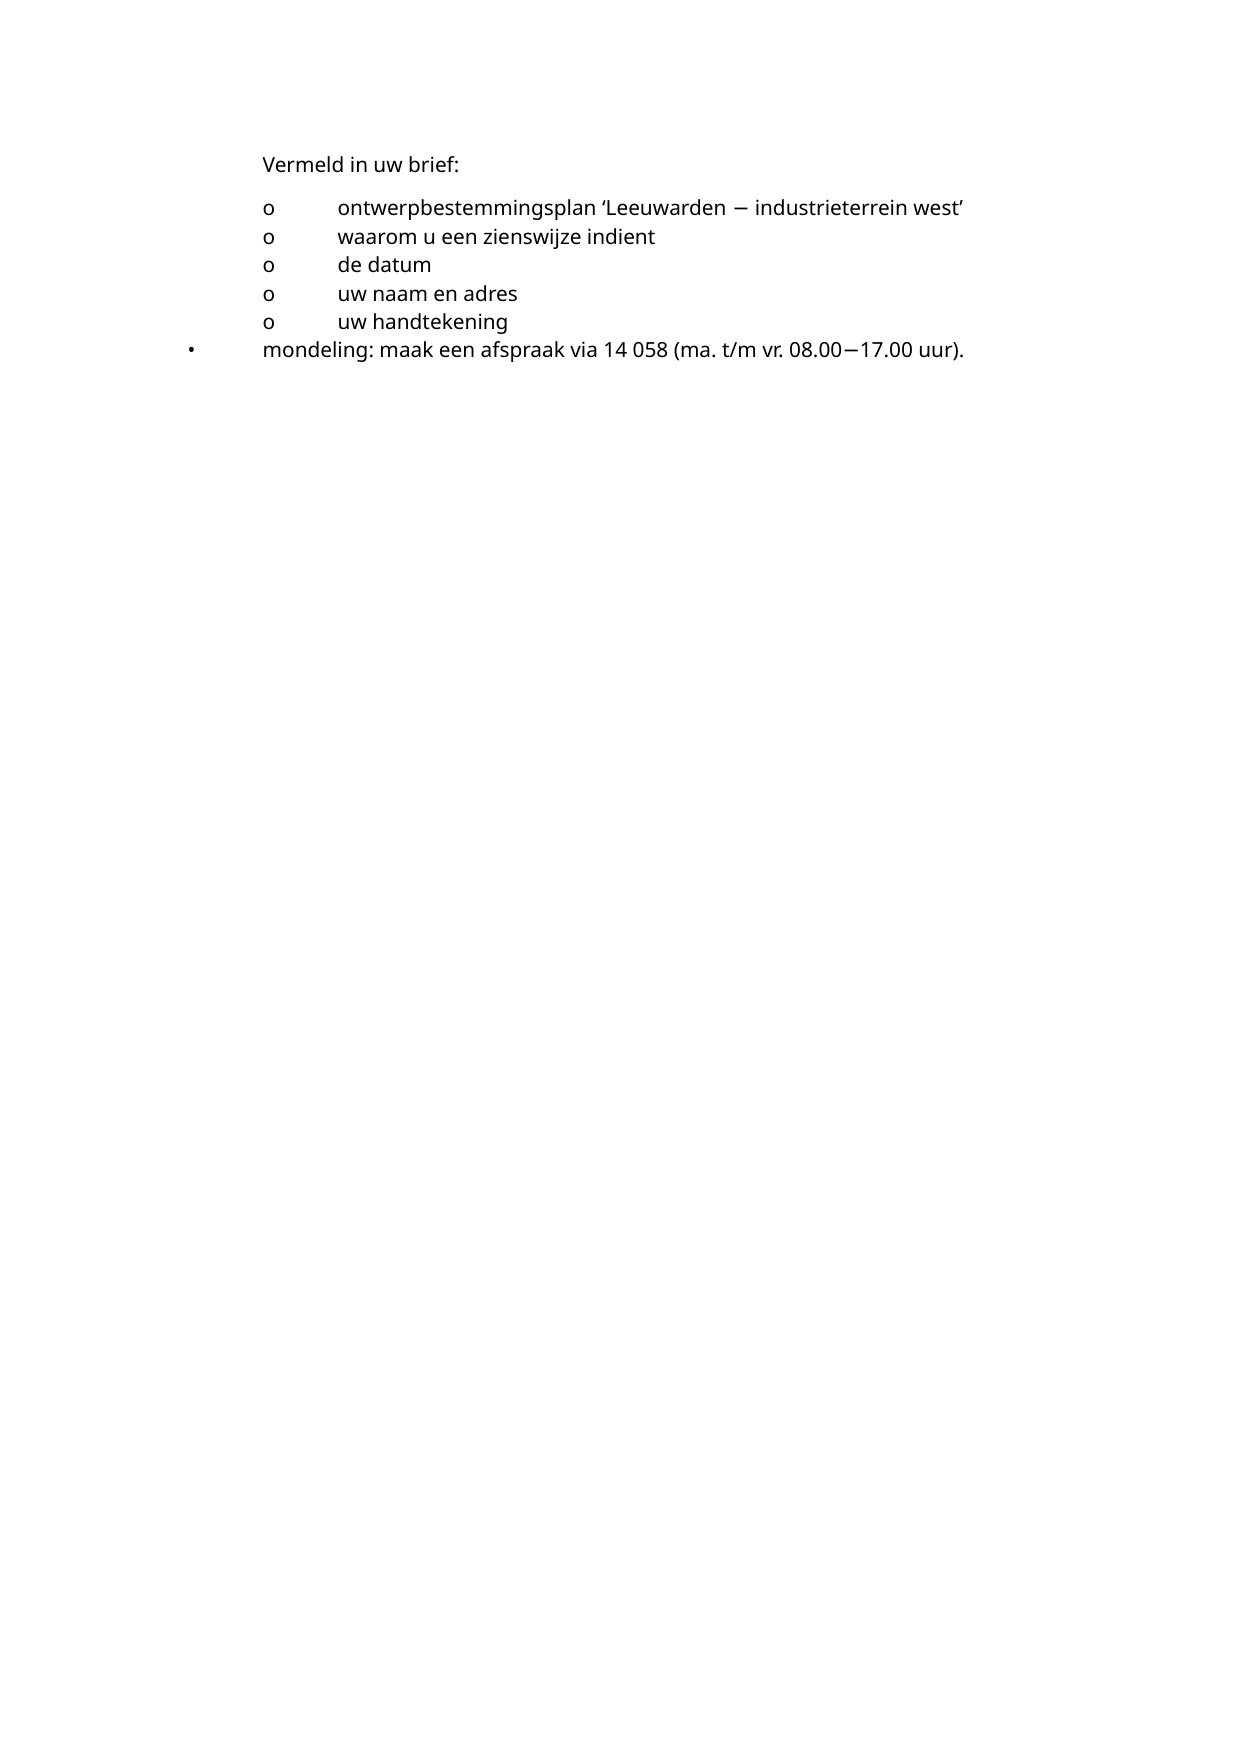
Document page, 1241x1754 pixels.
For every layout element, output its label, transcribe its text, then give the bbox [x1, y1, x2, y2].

list uw naam en adres [262, 279, 1053, 307]
list de datum [262, 250, 1053, 279]
list uw handtekening [262, 307, 1053, 336]
list mondeling: maak een afspraak via 14 058 (ma. t/m vr. 08.00−17.00 uur). [187, 336, 1053, 364]
list ontwerpbestemmingsplan ‘Leeuwarden − industrieterrein west’ [262, 193, 1053, 222]
list waarom u een zienswijze indient [262, 222, 1053, 250]
list Vermeld in uw brief: [187, 150, 1053, 178]
